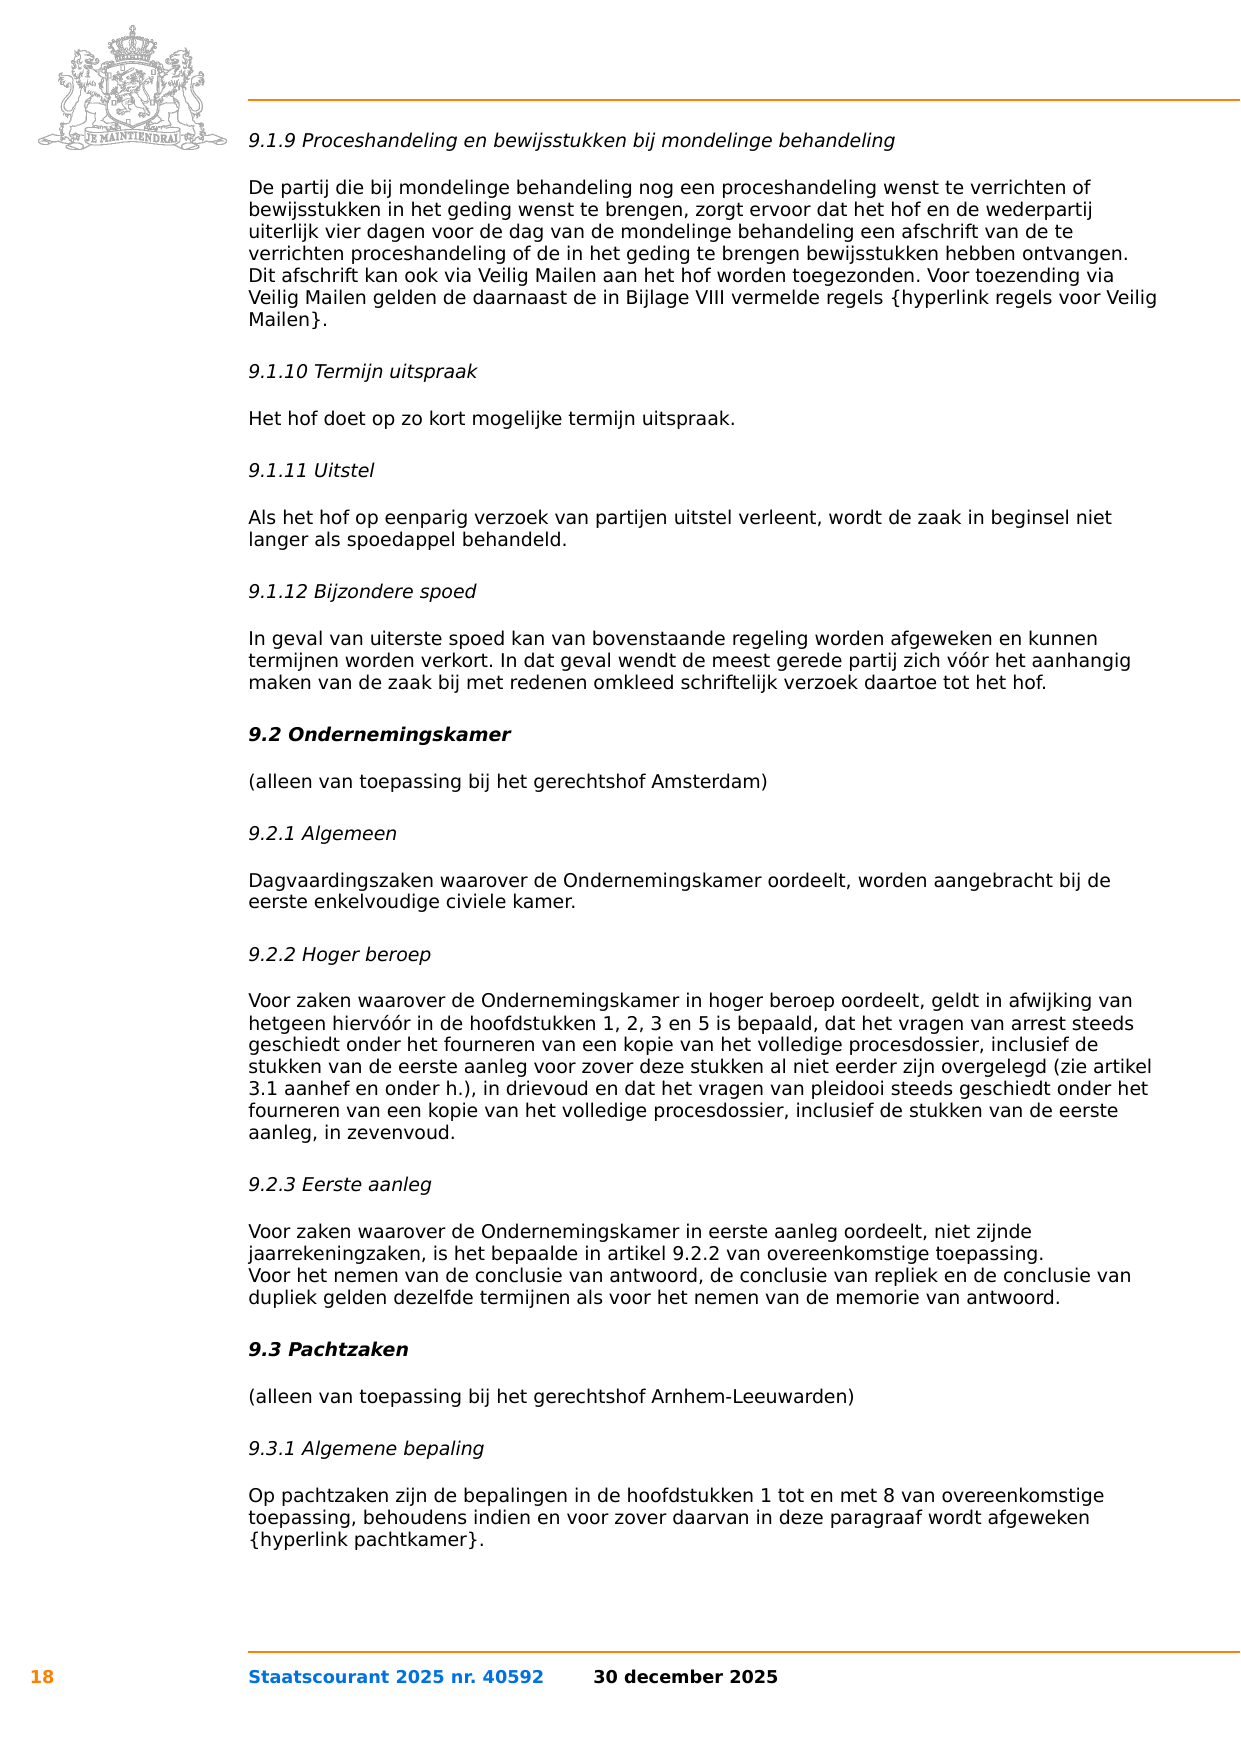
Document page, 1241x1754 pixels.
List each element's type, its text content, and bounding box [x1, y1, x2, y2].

subtitle 9.1.10 Termijn uitspraak [248, 361, 1163, 383]
text De partij die bij mondelinge behandeling nog een proceshandeling wenst te verrichten of bewijsstukken in het geding wenst te brengen, zorgt ervoor dat het hof en de wederpartij uiterlijk vier dagen voor de dag van de mondelinge behandeling een afschrift van de te verrichten proceshandeling of de in het geding te brengen bewijsstukken hebben ontvangen. [248, 177, 1163, 265]
subtitle 9.1.12 Bijzondere spoed [248, 581, 1163, 603]
subtitle 9.2.2 Hoger beroep [248, 943, 1163, 965]
text Dagvaardingszaken waarover de Ondernemingskamer oordeelt, worden aangebracht bij de eerste enkelvoudige civiele kamer. [248, 869, 1163, 913]
subtitle 9.1.11 Uitstel [248, 460, 1163, 482]
text Voor zaken waarover de Ondernemingskamer in hoger beroep oordeelt, geldt in afwijking van hetgeen hiervóór in de hoofdstukken 1, 2, 3 en 5 is bepaald, dat het vragen van arrest steeds geschiedt onder het fourneren van een kopie van het volledige procesdossier, inclusief de stukken van de eerste aanleg voor zover deze stukken al niet eerder zijn overgelegd (zie artikel 3.1 aanhef en onder h.), in drievoud en dat het vragen van pleidooi steeds geschiedt onder het fourneren van een kopie van het volledige procesdossier, inclusief de stukken van de eerste aanleg, in zevenvoud. [248, 990, 1163, 1144]
subtitle 9.3.1 Algemene bepaling [248, 1438, 1163, 1460]
text (alleen van toepassing bij het gerechtshof Amsterdam) [248, 771, 1163, 792]
text Het hof doet op zo kort mogelijke termijn uitspraak. [248, 408, 1163, 430]
text In geval van uiterste spoed kan van bovenstaande regeling worden afgeweken en kunnen termijnen worden verkort. In dat geval wendt de meest gerede partij zich vóór het aanhangig maken van de zaak bij met redenen omkleed schriftelijk verzoek daartoe tot het hof. [248, 628, 1163, 693]
text Voor het nemen van de conclusie van antwoord, de conclusie van repliek en de conclusie van dupliek gelden dezelfde termijnen als voor het nemen van de memorie van antwoord. [248, 1265, 1163, 1309]
subtitle 9.2.3 Eerste aanleg [248, 1174, 1163, 1196]
subtitle 9.2 Ondernemingskamer [248, 723, 1163, 746]
text Voor zaken waarover de Ondernemingskamer in eerste aanleg oordeelt, niet zijnde jaarrekeningzaken, is het bepaalde in artikel 9.2.2 van overeenkomstige toepassing. [248, 1221, 1163, 1265]
subtitle 9.1.9 Proceshandeling en bewijsstukken bij mondelinge behandeling [248, 130, 1163, 152]
text (alleen van toepassing bij het gerechtshof Arnhem-Leeuwarden) [248, 1386, 1163, 1408]
subtitle 9.3 Pachtzaken [248, 1339, 1163, 1361]
text Op pachtzaken zijn de bepalingen in de hoofdstukken 1 tot en met 8 van overeenkomstige toepassing, behoudens indien en voor zover daarvan in deze paragraaf wordt afgeweken {hyperlink pachtkamer}. [248, 1485, 1163, 1551]
text Als het hof op eenparig verzoek van partijen uitstel verleent, wordt de zaak in beginsel niet langer als spoedappel behandeld. [248, 507, 1163, 551]
text Dit afschrift kan ook via Veilig Mailen aan het hof worden toegezonden. Voor toezending via Veilig Mailen gelden de daarnaast de in Bijlage VIII vermelde regels {hyperlink regels voor Veilig Mailen}. [248, 265, 1163, 331]
picture [38, 25, 227, 150]
subtitle 9.2.1 Algemeen [248, 822, 1163, 844]
